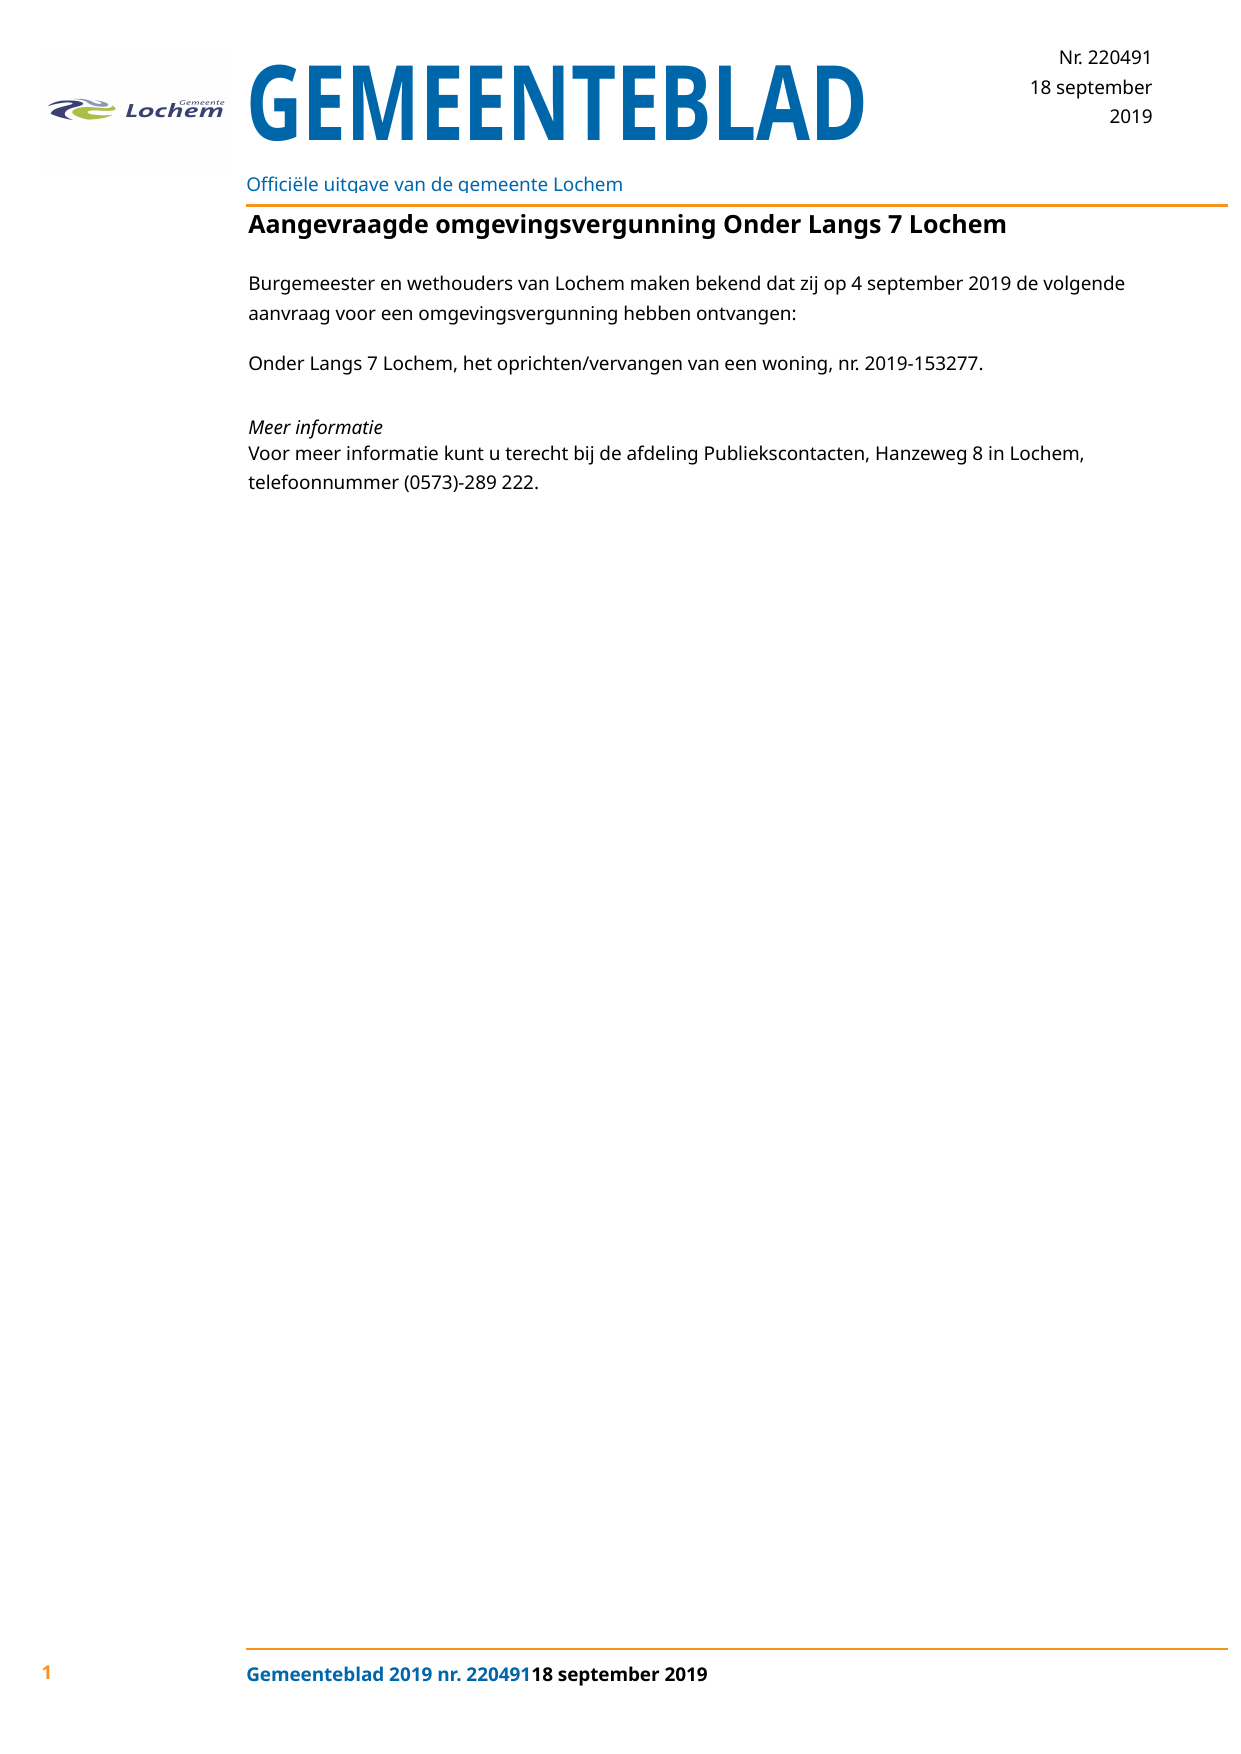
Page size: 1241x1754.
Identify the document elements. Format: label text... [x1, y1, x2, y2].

picture [41, 47, 231, 172]
text Aangevraagde omgevingsvergunning Onder Langs 7 Lochem [248, 207, 1152, 241]
text Meer informatie [248, 414, 1152, 440]
text Voor meer informatie kunt u terecht bij de afdeling Publiekscontacten, Hanzeweg 8 in Lochem, telefoonnummer (0573)-289 222. [248, 440, 1152, 495]
text Burgemeester en wethouders van Lochem maken bekend dat zij op 4 september 2019 de volgende aanvraag voor een omgevingsvergunning hebben ontvangen: [248, 270, 1152, 326]
text Onder Langs 7 Lochem, het oprichten/vervangen van een woning, nr. 2019-153277. [248, 350, 1152, 376]
